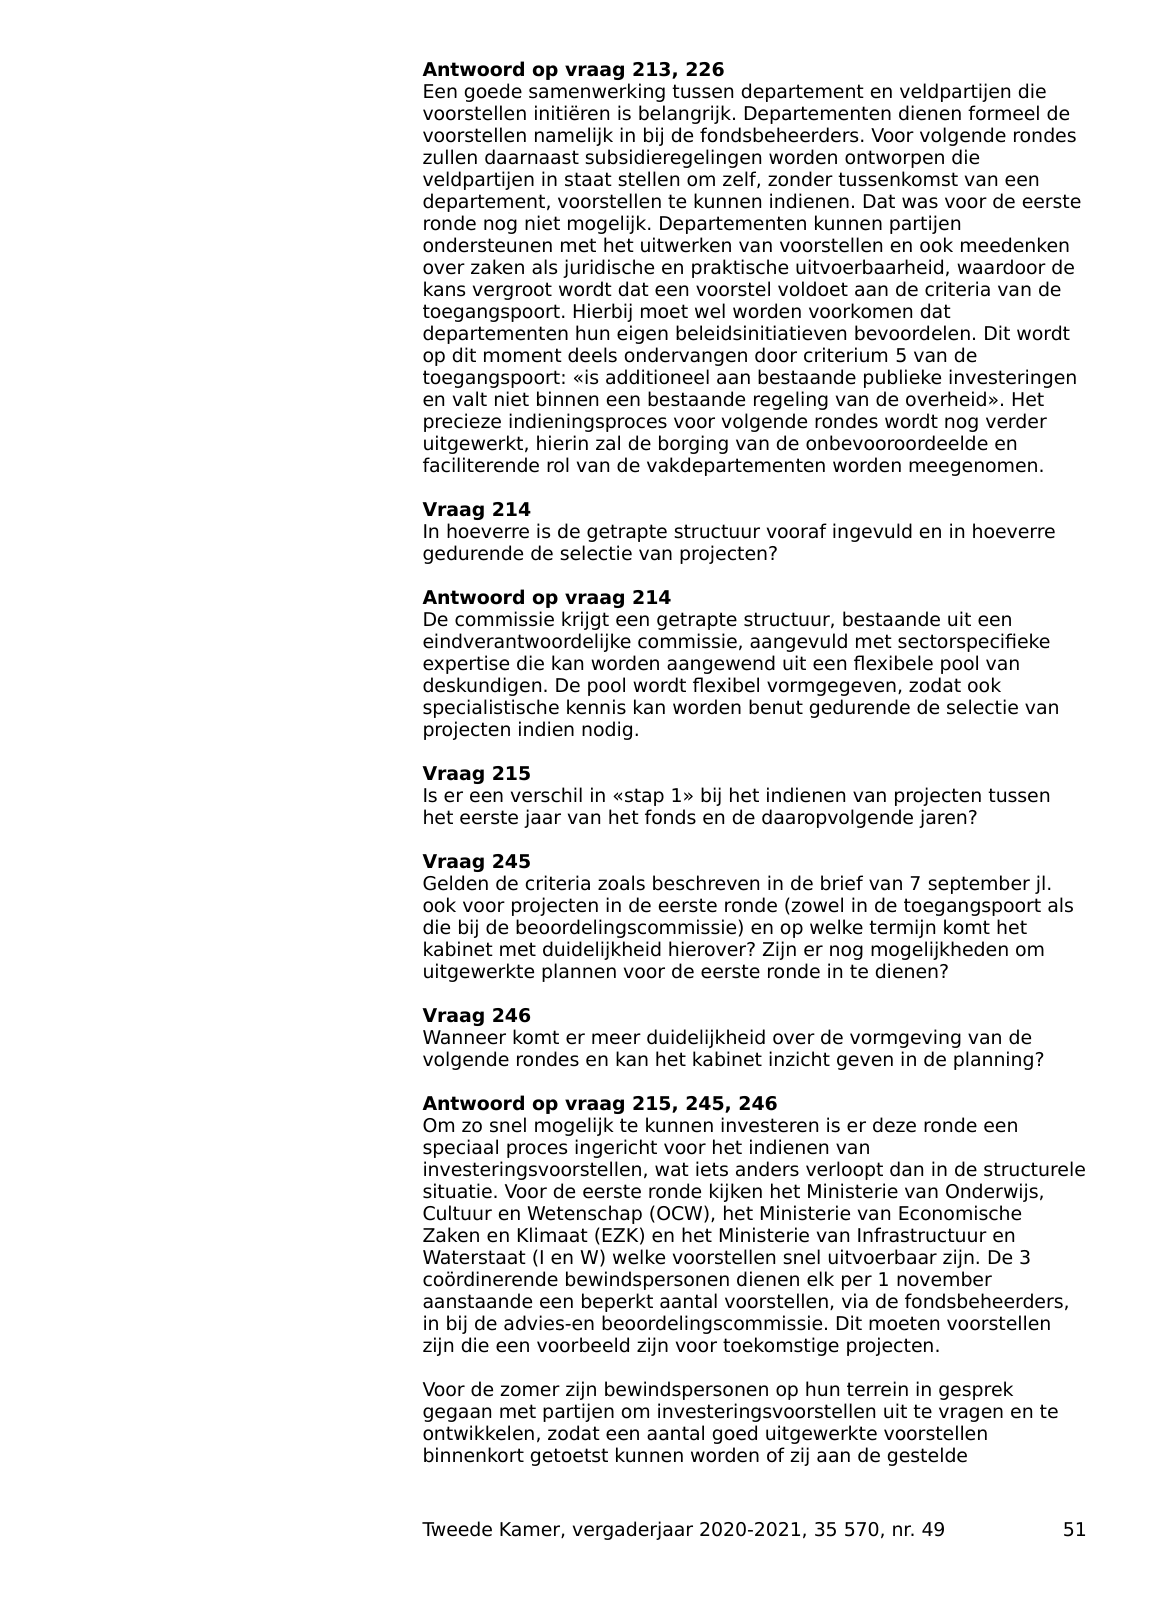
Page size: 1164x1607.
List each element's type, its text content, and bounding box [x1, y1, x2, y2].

subtitle Antwoord op vraag 214 [422, 587, 1087, 609]
text De commissie krijgt een getrapte structuur, bestaande uit een eindverantwoordelijke commissie, aangevuld met sectorspecifieke expertise die kan worden aangewend uit een flexibele pool van deskundigen. De pool wordt flexibel vormgegeven, zodat ook specialistische kennis kan worden benut gedurende de selectie van projecten indien nodig. [422, 609, 1087, 741]
text Gelden de criteria zoals beschreven in de brief van 7 september jl. ook voor projecten in de eerste ronde (zowel in de toegangspoort als die bij de beoordelingscommissie) en op welke termijn komt het kabinet met duidelijkheid hierover? Zijn er nog mogelijkheden om uitgewerkte plannen voor de eerste ronde in te dienen? [422, 873, 1087, 983]
subtitle Vraag 215 [422, 763, 1087, 785]
subtitle Vraag 214 [422, 499, 1087, 521]
subtitle Antwoord op vraag 213, 226 [422, 59, 1087, 81]
subtitle Vraag 246 [422, 1005, 1087, 1027]
text In hoeverre is de getrapte structuur vooraf ingevuld en in hoeverre gedurende de selectie van projecten? [422, 521, 1087, 565]
text Om zo snel mogelijk te kunnen investeren is er deze ronde een speciaal proces ingericht voor het indienen van investeringsvoorstellen, wat iets anders verloopt dan in de structurele situatie. Voor de eerste ronde kijken het Ministerie van Onderwijs, Cultuur en Wetenschap (OCW), het Ministerie van Economische Zaken en Klimaat (EZK) en het Ministerie van Infrastructuur en Waterstaat (I en W) welke voorstellen snel uitvoerbaar zijn. De 3 coördinerende bewindspersonen dienen elk per 1 november aanstaande een beperkt aantal voorstellen, via de fondsbeheerders, in bij de advies-en beoordelingscommissie. Dit moeten voorstellen zijn die een voorbeeld zijn voor toekomstige projecten. [422, 1115, 1087, 1357]
subtitle Vraag 245 [422, 851, 1087, 873]
text Is er een verschil in «stap 1» bij het indienen van projecten tussen het eerste jaar van het fonds en de daaropvolgende jaren? [422, 785, 1087, 829]
text Wanneer komt er meer duidelijkheid over de vormgeving van de volgende rondes en kan het kabinet inzicht geven in de planning? [422, 1027, 1087, 1071]
subtitle Antwoord op vraag 215, 245, 246 [422, 1093, 1087, 1115]
text Voor de zomer zijn bewindspersonen op hun terrein in gesprek gegaan met partijen om investeringsvoorstellen uit te vragen en te ontwikkelen, zodat een aantal goed uitgewerkte voorstellen binnenkort getoetst kunnen worden of zij aan de gestelde [422, 1379, 1087, 1467]
text Een goede samenwerking tussen departement en veldpartijen die voorstellen initiëren is belangrijk. Departementen dienen formeel de voorstellen namelijk in bij de fondsbeheerders. Voor volgende rondes zullen daarnaast subsidieregelingen worden ontworpen die veldpartijen in staat stellen om zelf, zonder tussenkomst van een departement, voorstellen te kunnen indienen. Dat was voor de eerste ronde nog niet mogelijk. Departementen kunnen partijen ondersteunen met het uitwerken van voorstellen en ook meedenken over zaken als juridische en praktische uitvoerbaarheid, waardoor de kans vergroot wordt dat een voorstel voldoet aan de criteria van de toegangspoort. Hierbij moet wel worden voorkomen dat departementen hun eigen beleidsinitiatieven bevoordelen. Dit wordt op dit moment deels ondervangen door criterium 5 van de toegangspoort: «is additioneel aan bestaande publieke investeringen en valt niet binnen een bestaande regeling van de overheid». Het precieze indieningsproces voor volgende rondes wordt nog verder uitgewerkt, hierin zal de borging van de onbevooroordeelde en faciliterende rol van de vakdepartementen worden meegenomen. [422, 81, 1087, 477]
